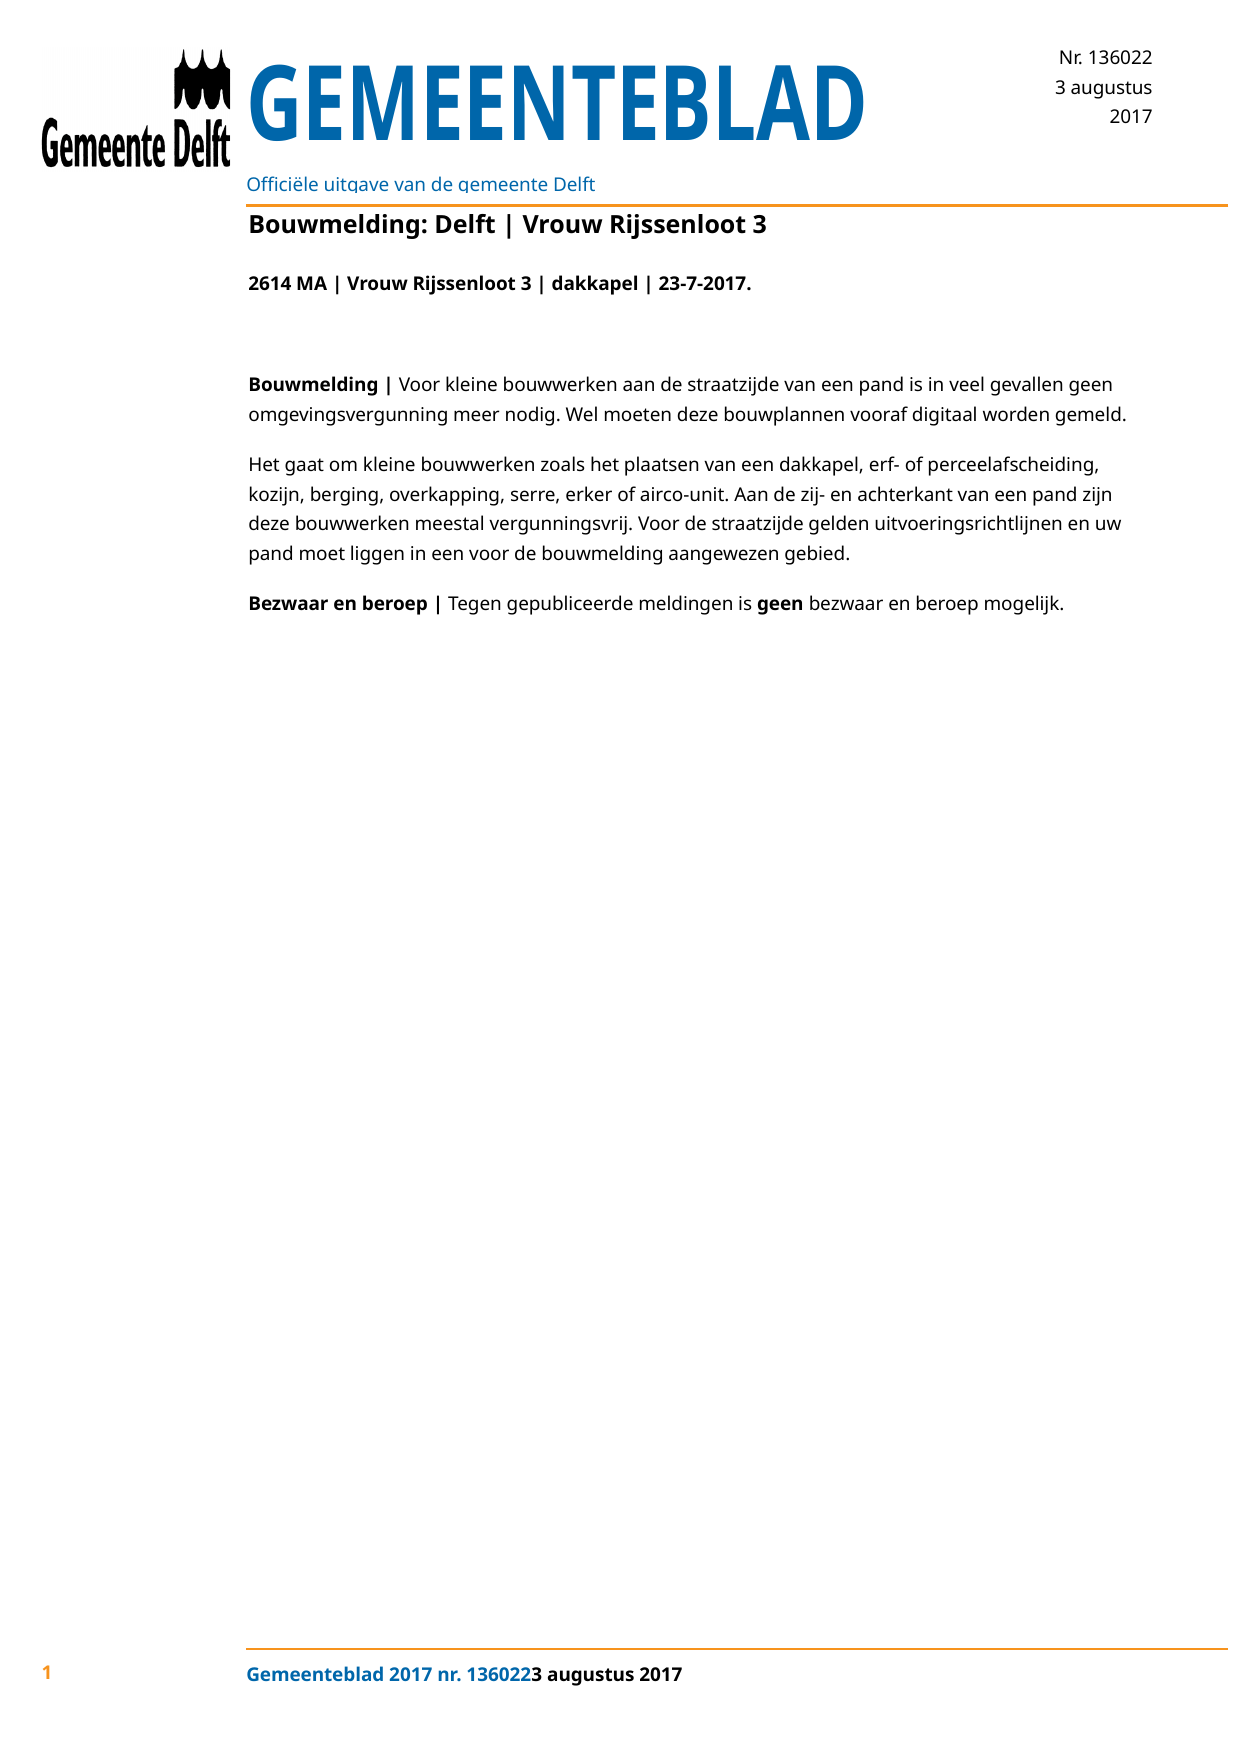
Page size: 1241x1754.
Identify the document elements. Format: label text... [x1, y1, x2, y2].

text Bezwaar en beroep | Tegen gepubliceerde meldingen is geen bezwaar en beroep mogelijk. [248, 590, 1152, 616]
picture [41, 47, 231, 172]
text 2614 MA | Vrouw Rijssenloot 3 | dakkapel | 23-7-2017. [248, 270, 1152, 296]
text Bouwmelding | Voor kleine bouwwerken aan de straatzijde van een pand is in veel gevallen geen omgevingsvergunning meer nodig. Wel moeten deze bouwplannen vooraf digitaal worden gemeld. [248, 371, 1152, 426]
text Het gaat om kleine bouwwerken zoals het plaatsen van een dakkapel, erf- of perceelafscheiding, kozijn, berging, overkapping, serre, erker of airco-unit. Aan de zij- en achterkant van een pand zijn deze bouwwerken meestal vergunningsvrij. Voor de straatzijde gelden uitvoeringsrichtlijnen en uw pand moet liggen in een voor de bouwmelding aangewezen gebied. [248, 451, 1152, 566]
text Bouwmelding: Delft | Vrouw Rijssenloot 3 [248, 207, 1152, 241]
